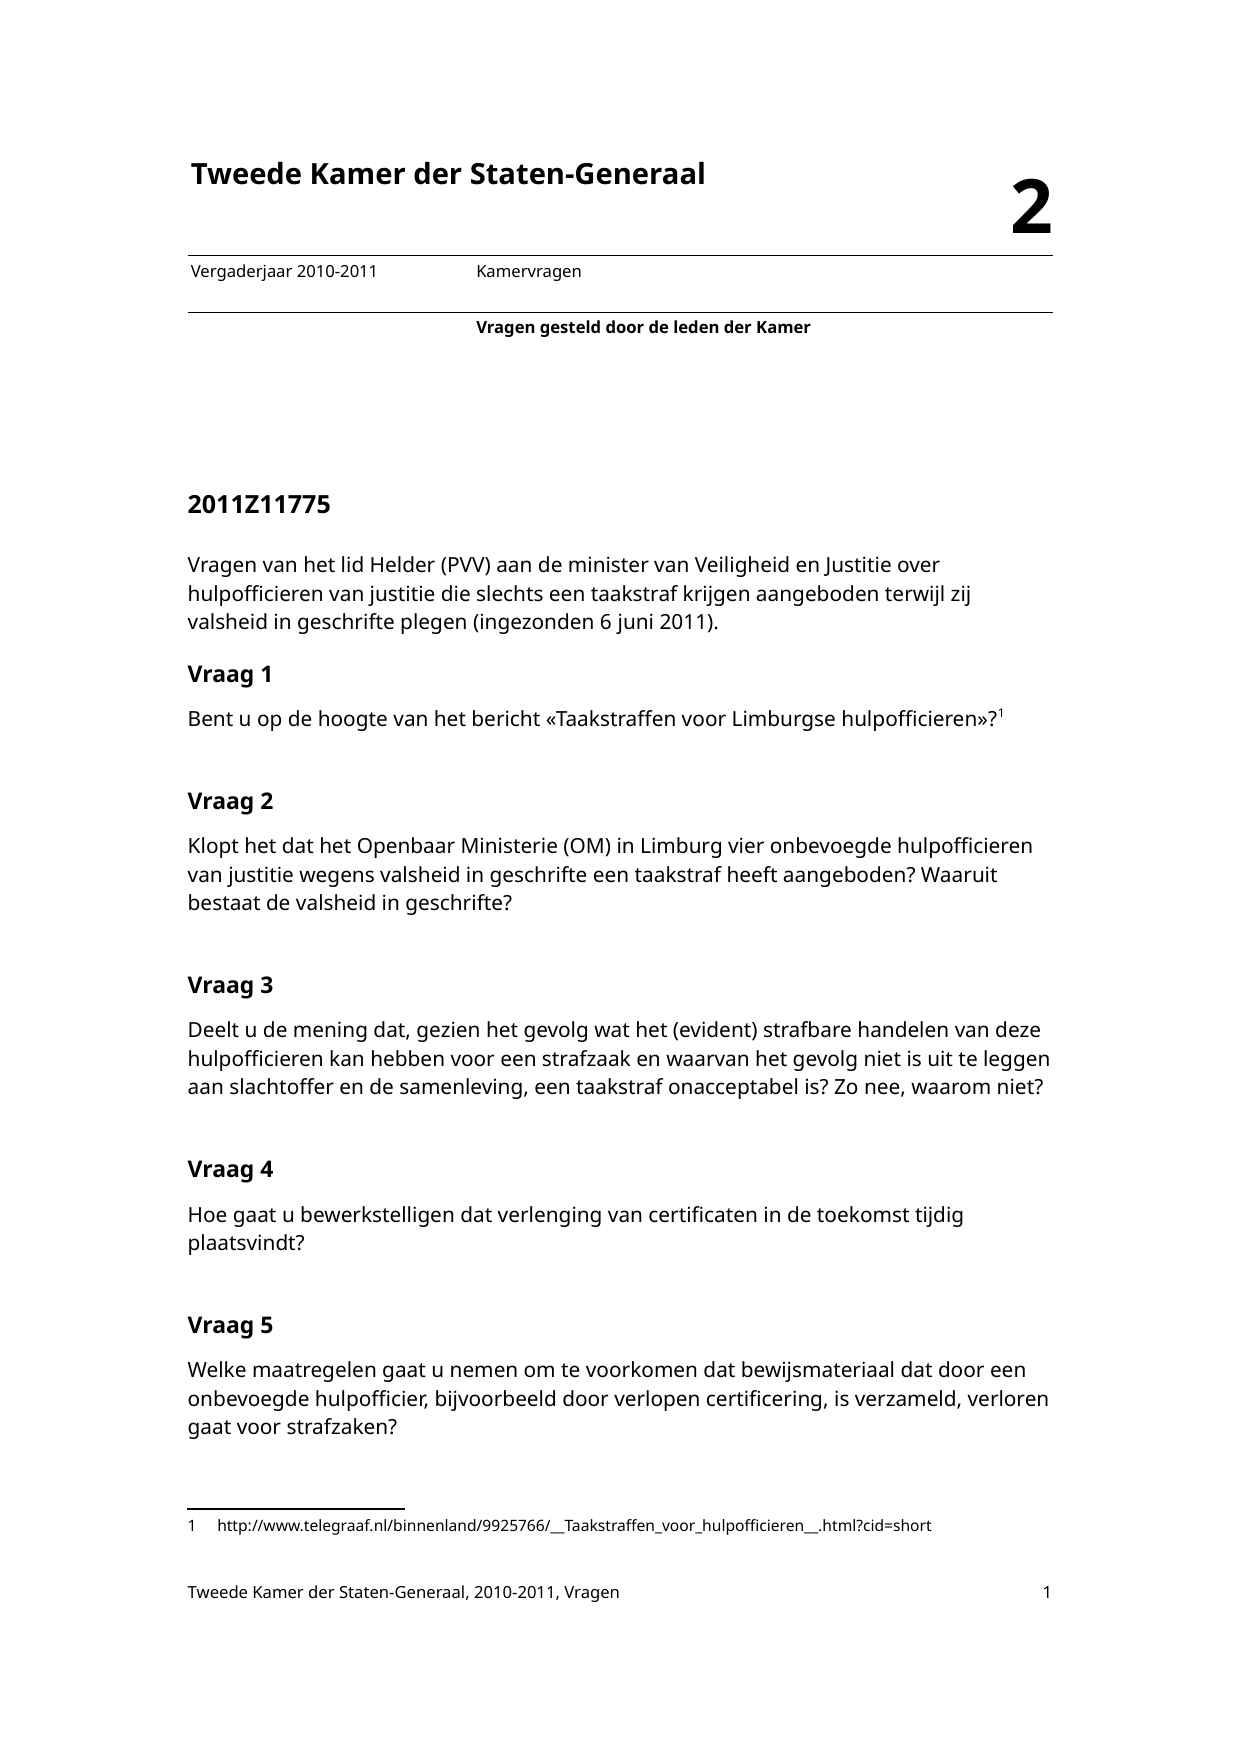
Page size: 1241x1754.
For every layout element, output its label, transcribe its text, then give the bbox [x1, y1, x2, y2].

text http://www.telegraaf.nl/binnenland/9925766/__Taakstraffen_voor_hulpofficieren__.html?cid=short [187, 1479, 1053, 1536]
text Welke maatregelen gaat u nemen om te voorkomen dat bewijsmateriaal dat door een onbevoegde hulpofficier, bijvoorbeeld door verlopen certificering, is verzameld, verloren gaat voor strafzaken? [187, 1355, 1053, 1441]
text Vragen van het lid Helder (PVV) aan de minister van Veiligheid en Justitie over hulpofficieren van justitie die slechts een taakstraf krijgen aangeboden terwijl zij valsheid in geschrifte plegen (ingezonden 6 juni 2011). [187, 550, 1053, 636]
table_header Tweede Kamer der Staten-Generaal [188, 150, 879, 255]
table_header 2 [880, 150, 1053, 255]
text 2011Z11775 [187, 487, 1053, 521]
table_cell Kamervragen [473, 256, 1053, 312]
table_cell Vergaderjaar 2010-2011 [188, 256, 473, 312]
subtitle Vraag 5 [187, 1309, 1053, 1340]
table_cell Vragen gesteld door de leden der Kamer [473, 313, 1053, 339]
subtitle Vraag 3 [187, 969, 1053, 1001]
text Deelt u de mening dat, gezien het gevolg wat het (evident) strafbare handelen van deze hulpofficieren kan hebben voor een strafzaak en waarvan het gevolg niet is uit te leggen aan slachtoffer en de samenleving, een taakstraf onacceptabel is? Zo nee, waarom niet? [187, 1016, 1053, 1101]
subtitle Vraag 2 [187, 785, 1053, 817]
text Klopt het dat het Openbaar Ministerie (OM) in Limburg vier onbevoegde hulpofficieren van justitie wegens valsheid in geschrifte een taakstraf heeft aangeboden? Waaruit bestaat de valsheid in geschrifte? [187, 832, 1053, 917]
text Bent u op de hoogte van het bericht «Taakstraffen voor Limburgse hulpofficieren»? [187, 704, 1053, 733]
table_cell [188, 313, 473, 339]
subtitle Vraag 4 [187, 1153, 1053, 1185]
text Hoe gaat u bewerkstelligen dat verlenging van certificaten in de toekomst tijdig plaatsvindt? [187, 1200, 1053, 1257]
subtitle Vraag 1 [187, 658, 1053, 689]
